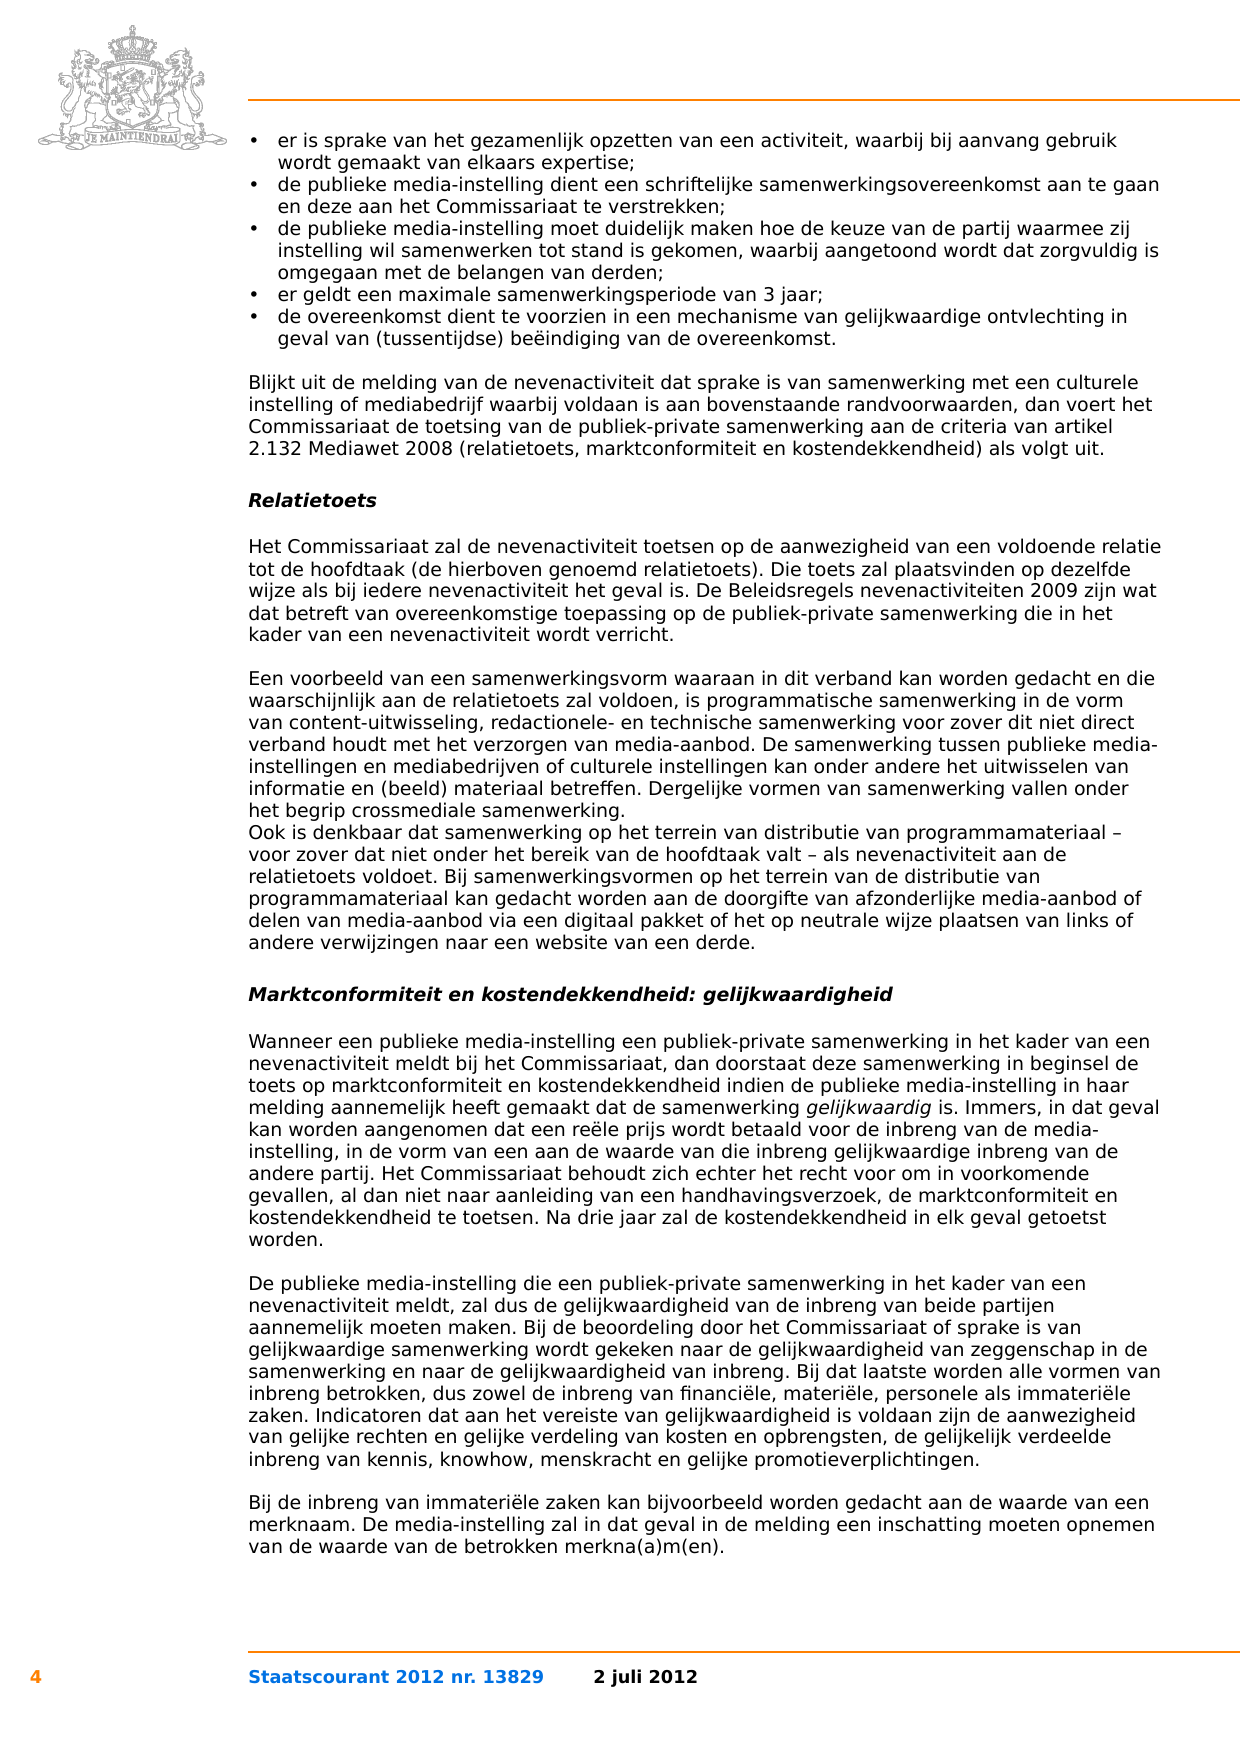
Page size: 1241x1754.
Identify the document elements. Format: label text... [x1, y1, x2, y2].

picture [38, 25, 227, 150]
text • de publieke media-instelling dient een schriftelijke samenwerkingsovereenkomst aan te gaan en deze aan het Commissariaat te verstrekken; [248, 174, 1163, 218]
subtitle Marktconformiteit en kostendekkendheid: gelijkwaardigheid [248, 984, 1163, 1006]
text Bij de inbreng van immateriële zaken kan bijvoorbeeld worden gedacht aan de waarde van een merknaam. De media-instelling zal in dat geval in de melding een inschatting moeten opnemen van de waarde van de betrokken merkna(a)m(en). [248, 1492, 1163, 1558]
text • er geldt een maximale samenwerkingsperiode van 3 jaar; [248, 284, 1163, 306]
text Ook is denkbaar dat samenwerking op het terrein van distributie van programmamateriaal – voor zover dat niet onder het bereik van de hoofdtaak valt – als nevenactiviteit aan de relatietoets voldoet. Bij samenwerkingsvormen op het terrein van de distributie van programmamateriaal kan gedacht worden aan de doorgifte van afzonderlijke media-aanbod of delen van media-aanbod via een digitaal pakket of het op neutrale wijze plaatsen van links of andere verwijzingen naar een website van een derde. [248, 822, 1163, 954]
text • er is sprake van het gezamenlijk opzetten van een activiteit, waarbij bij aanvang gebruik wordt gemaakt van elkaars expertise; [248, 130, 1163, 174]
text De publieke media-instelling die een publiek-private samenwerking in het kader van een nevenactiviteit meldt, zal dus de gelijkwaardigheid van de inbreng van beide partijen aannemelijk moeten maken. Bij de beoordeling door het Commissariaat of sprake is van gelijkwaardige samenwerking wordt gekeken naar de gelijkwaardigheid van zeggenschap in de samenwerking en naar de gelijkwaardigheid van inbreng. Bij dat laatste worden alle vormen van inbreng betrokken, dus zowel de inbreng van financiële, materiële, personele als immateriële zaken. Indicatoren dat aan het vereiste van gelijkwaardigheid is voldaan zijn de aanwezigheid van gelijke rechten en gelijke verdeling van kosten en opbrengsten, de gelijkelijk verdeelde inbreng van kennis, knowhow, menskracht en gelijke promotieverplichtingen. [248, 1273, 1163, 1470]
text Het Commissariaat zal de nevenactiviteit toetsen op de aanwezigheid van een voldoende relatie tot de hoofdtaak (de hierboven genoemd relatietoets). Die toets zal plaatsvinden op dezelfde wijze als bij iedere nevenactiviteit het geval is. De Beleidsregels nevenactiviteiten 2009 zijn wat dat betreft van overeenkomstige toepassing op de publiek-private samenwerking die in het kader van een nevenactiviteit wordt verricht. [248, 536, 1163, 646]
text • de overeenkomst dient te voorzien in een mechanisme van gelijkwaardige ontvlechting in geval van (tussentijdse) beëindiging van de overeenkomst. [248, 306, 1163, 350]
subtitle Relatietoets [248, 489, 1163, 511]
text Een voorbeeld van een samenwerkingsvorm waaraan in dit verband kan worden gedacht en die waarschijnlijk aan de relatietoets zal voldoen, is programmatische samenwerking in de vorm van content-uitwisseling, redactionele- en technische samenwerking voor zover dit niet direct verband houdt met het verzorgen van media-aanbod. De samenwerking tussen publieke media-instellingen en mediabedrijven of culturele instellingen kan onder andere het uitwisselen van informatie en (beeld) materiaal betreffen. Dergelijke vormen van samenwerking vallen onder het begrip crossmediale samenwerking. [248, 668, 1163, 822]
text Blijkt uit de melding van de nevenactiviteit dat sprake is van samenwerking met een culturele instelling of mediabedrijf waarbij voldaan is aan bovenstaande randvoorwaarden, dan voert het Commissariaat de toetsing van de publiek-private samenwerking aan de criteria van artikel 2.132 Mediawet 2008 (relatietoets, marktconformiteit en kostendekkendheid) als volgt uit. [248, 372, 1163, 459]
text • de publieke media-instelling moet duidelijk maken hoe de keuze van de partij waarmee zij instelling wil samenwerken tot stand is gekomen, waarbij aangetoond wordt dat zorgvuldig is omgegaan met de belangen van derden; [248, 218, 1163, 284]
text Wanneer een publieke media-instelling een publiek-private samenwerking in het kader van een nevenactiviteit meldt bij het Commissariaat, dan doorstaat deze samenwerking in beginsel de toets op marktconformiteit en kostendekkendheid indien de publieke media-instelling in haar melding aannemelijk heeft gemaakt dat de samenwerking gelijkwaardig is. Immers, in dat geval kan worden aangenomen dat een reële prijs wordt betaald voor de inbreng van de media-instelling, in de vorm van een aan de waarde van die inbreng gelijkwaardige inbreng van de andere partij. Het Commissariaat behoudt zich echter het recht voor om in voorkomende gevallen, al dan niet naar aanleiding van een handhavingsverzoek, de marktconformiteit en kostendekkendheid te toetsen. Na drie jaar zal de kostendekkendheid in elk geval getoetst worden. [248, 1031, 1163, 1251]
